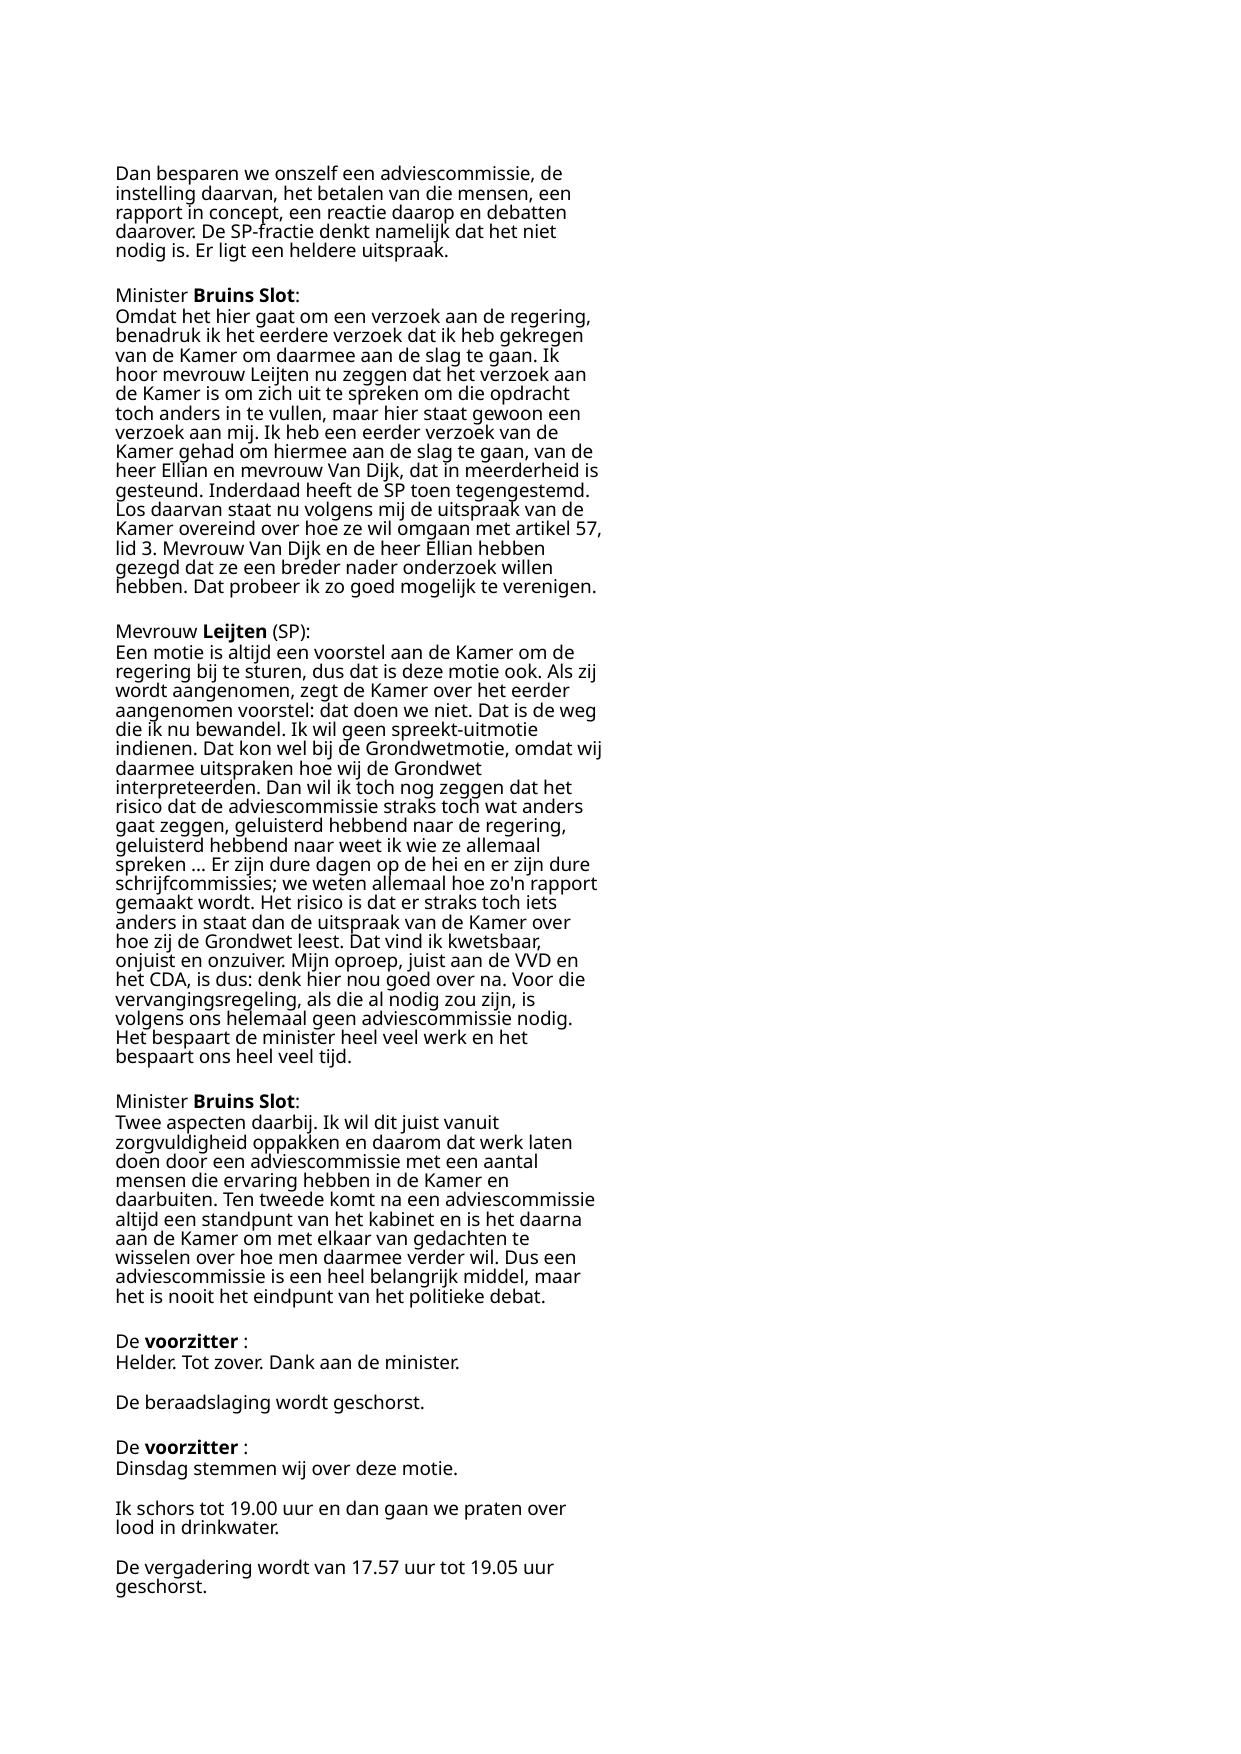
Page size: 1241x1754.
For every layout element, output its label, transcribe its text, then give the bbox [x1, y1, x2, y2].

text Minister Bruins Slot: [115, 1089, 605, 1114]
text De voorzitter : [115, 1434, 605, 1459]
text Twee aspecten daarbij. Ik wil dit juist vanuit zorgvuldigheid oppakken en daarom dat werk laten doen door een adviescommissie met een aantal mensen die ervaring hebben in de Kamer en daarbuiten. Ten tweede komt na een adviescommissie altijd een standpunt van het kabinet en is het daarna aan de Kamer om met elkaar van gedachten te wisselen over hoe men daarmee verder wil. Dus een adviescommissie is een heel belangrijk middel, maar het is nooit het eindpunt van het politieke debat. [115, 1114, 605, 1307]
text Ik schors tot 19.00 uur en dan gaan we praten over lood in drinkwater. [115, 1499, 605, 1538]
text Dinsdag stemmen wij over deze motie. [115, 1459, 605, 1479]
text Mevrouw Leijten (SP): [115, 618, 605, 644]
text De beraadslaging wordt geschorst. [115, 1394, 605, 1413]
text De vergadering wordt van 17.57 uur tot 19.05 uur geschorst. [115, 1559, 605, 1597]
text Minister Bruins Slot: [115, 282, 605, 308]
text De voorzitter : [115, 1328, 605, 1354]
text Een motie is altijd een voorstel aan de Kamer om de regering bij te sturen, dus dat is deze motie ook. Als zij wordt aangenomen, zegt de Kamer over het eerder aangenomen voorstel: dat doen we niet. Dat is de weg die ik nu bewandel. Ik wil geen spreekt-uitmotie indienen. Dat kon wel bij de Grondwetmotie, omdat wij daarmee uitspraken hoe wij de Grondwet interpreteerden. Dan wil ik toch nog zeggen dat het risico dat de adviescommissie straks toch wat anders gaat zeggen, geluisterd hebbend naar de regering, geluisterd hebbend naar weet ik wie ze allemaal spreken … Er zijn dure dagen op de hei en er zijn dure schrijfcommissies; we weten allemaal hoe zo'n rapport gemaakt wordt. Het risico is dat er straks toch iets anders in staat dan de uitspraak van de Kamer over hoe zij de Grondwet leest. Dat vind ik kwetsbaar, onjuist en onzuiver. Mijn oproep, juist aan de VVD en het CDA, is dus: denk hier nou goed over na. Voor die vervangingsregeling, als die al nodig zou zijn, is volgens ons helemaal geen adviescommissie nodig. Het bespaart de minister heel veel werk en het bespaart ons heel veel tijd. [115, 644, 605, 1068]
text Omdat het hier gaat om een verzoek aan de regering, benadruk ik het eerdere verzoek dat ik heb gekregen van de Kamer om daarmee aan de slag te gaan. Ik hoor mevrouw Leijten nu zeggen dat het verzoek aan de Kamer is om zich uit te spreken om die opdracht toch anders in te vullen, maar hier staat gewoon een verzoek aan mij. Ik heb een eerder verzoek van de Kamer gehad om hiermee aan de slag te gaan, van de heer Ellian en mevrouw Van Dijk, dat in meerderheid is gesteund. Inderdaad heeft de SP toen tegengestemd. Los daarvan staat nu volgens mij de uitspraak van de Kamer overeind over hoe ze wil omgaan met artikel 57, lid 3. Mevrouw Van Dijk en de heer Ellian hebben gezegd dat ze een breder nader onderzoek willen hebben. Dat probeer ik zo goed mogelijk te verenigen. [115, 308, 605, 597]
text Helder. Tot zover. Dank aan de minister. [115, 1354, 605, 1373]
text Dan besparen we onszelf een adviescommissie, de instelling daarvan, het betalen van die mensen, een rapport in concept, een reactie daarop en debatten daarover. De SP-fractie denkt namelijk dat het niet nodig is. Er ligt een heldere uitspraak. [115, 165, 605, 262]
